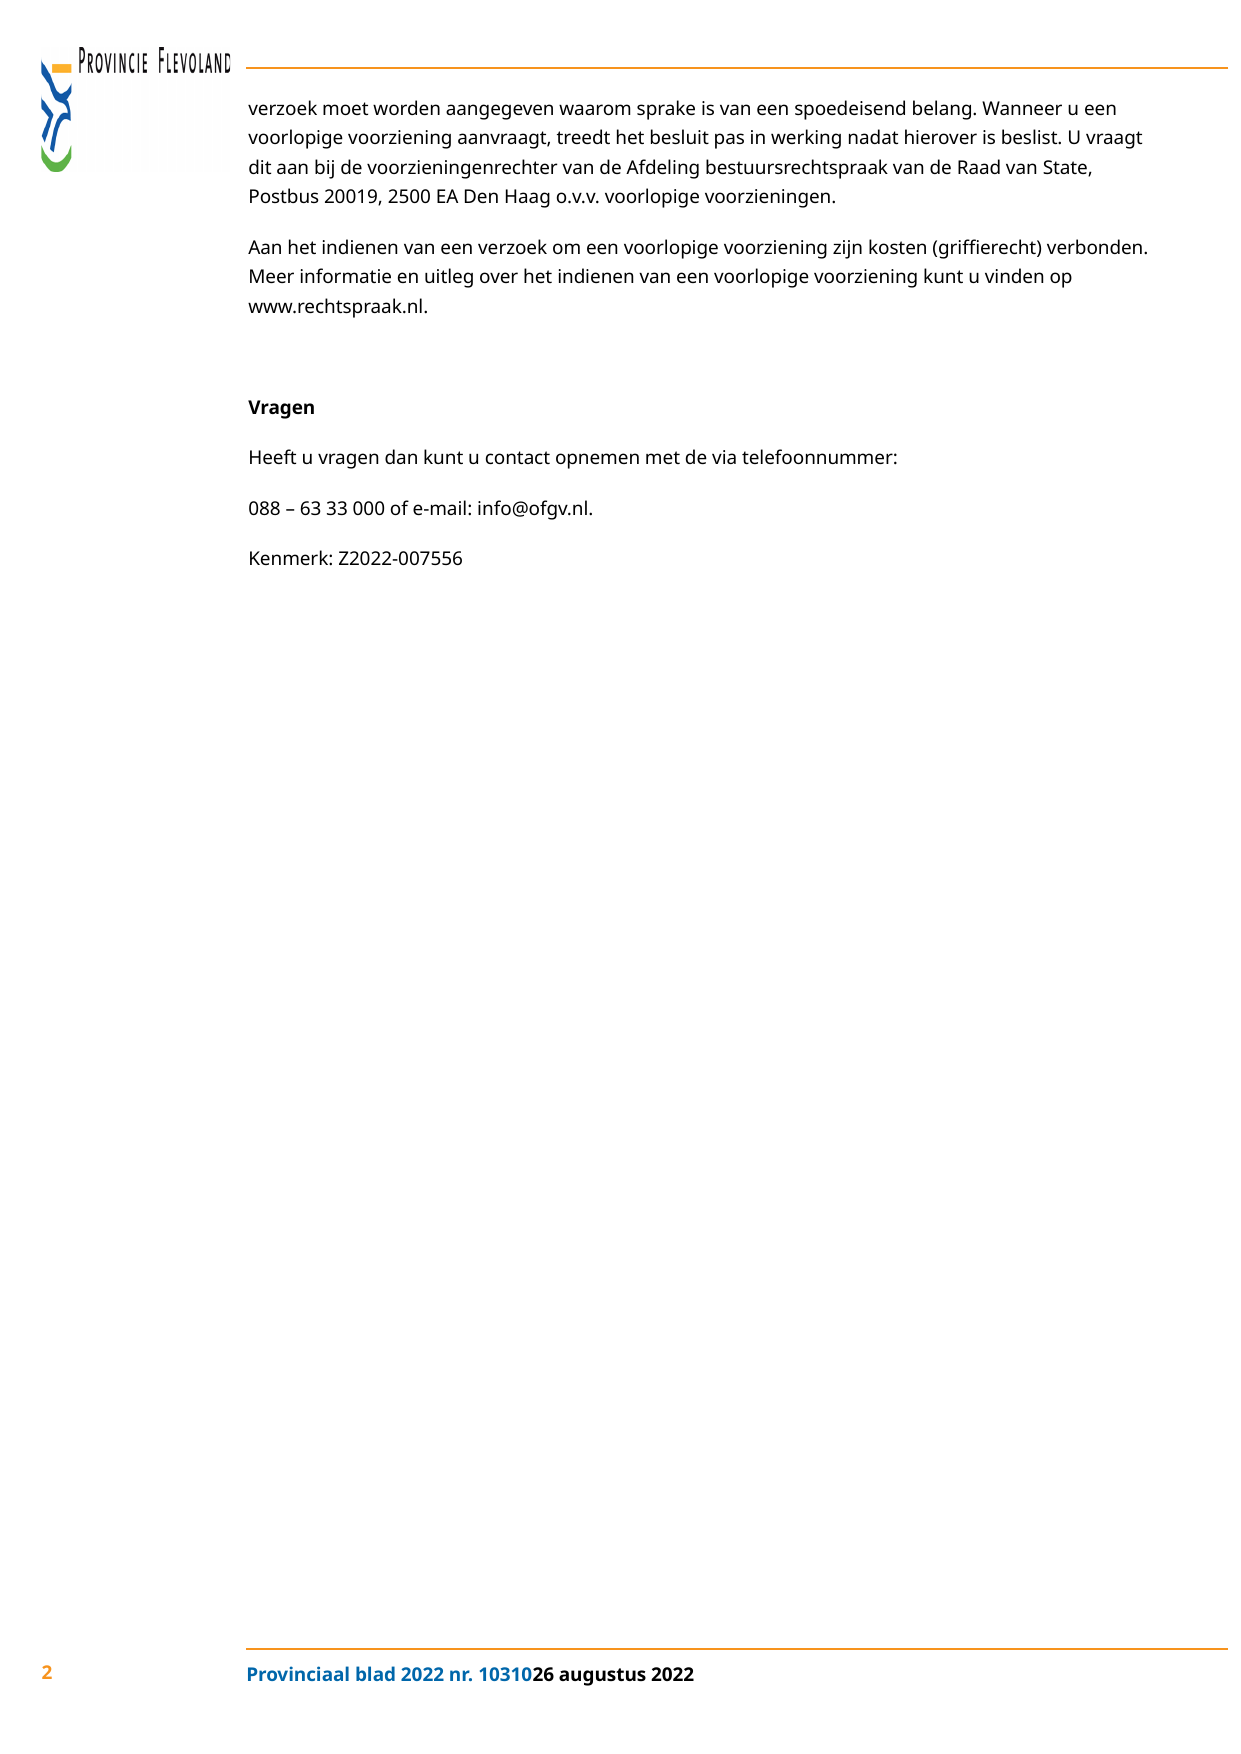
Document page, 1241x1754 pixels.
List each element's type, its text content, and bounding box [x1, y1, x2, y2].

text Aan het indienen van een verzoek om een voorlopige voorziening zijn kosten (griffierecht) verbonden. Meer informatie en uitleg over het indienen van een voorlopige voorziening kunt u vinden op www.rechtspraak.nl. [248, 234, 1152, 319]
text verzoek moet worden aangegeven waarom sprake is van een spoedeisend belang. Wanneer u een voorlopige voorziening aanvraagt, treedt het besluit pas in werking nadat hierover is beslist. U vraagt dit aan bij de voorzieningenrechter van de Afdeling bestuursrechtspraak van de Raad van State, Postbus 20019, 2500 EA Den Haag o.v.v. voorlopige voorzieningen. [248, 95, 1152, 209]
text Vragen [248, 394, 1152, 420]
picture [41, 47, 231, 172]
text Kenmerk: Z2022-007556 [248, 545, 1152, 571]
text 088 – 63 33 000 of e-mail: info@ofgv.nl. [248, 495, 1152, 521]
text Heeft u vragen dan kunt u contact opnemen met de via telefoonnummer: [248, 444, 1152, 470]
